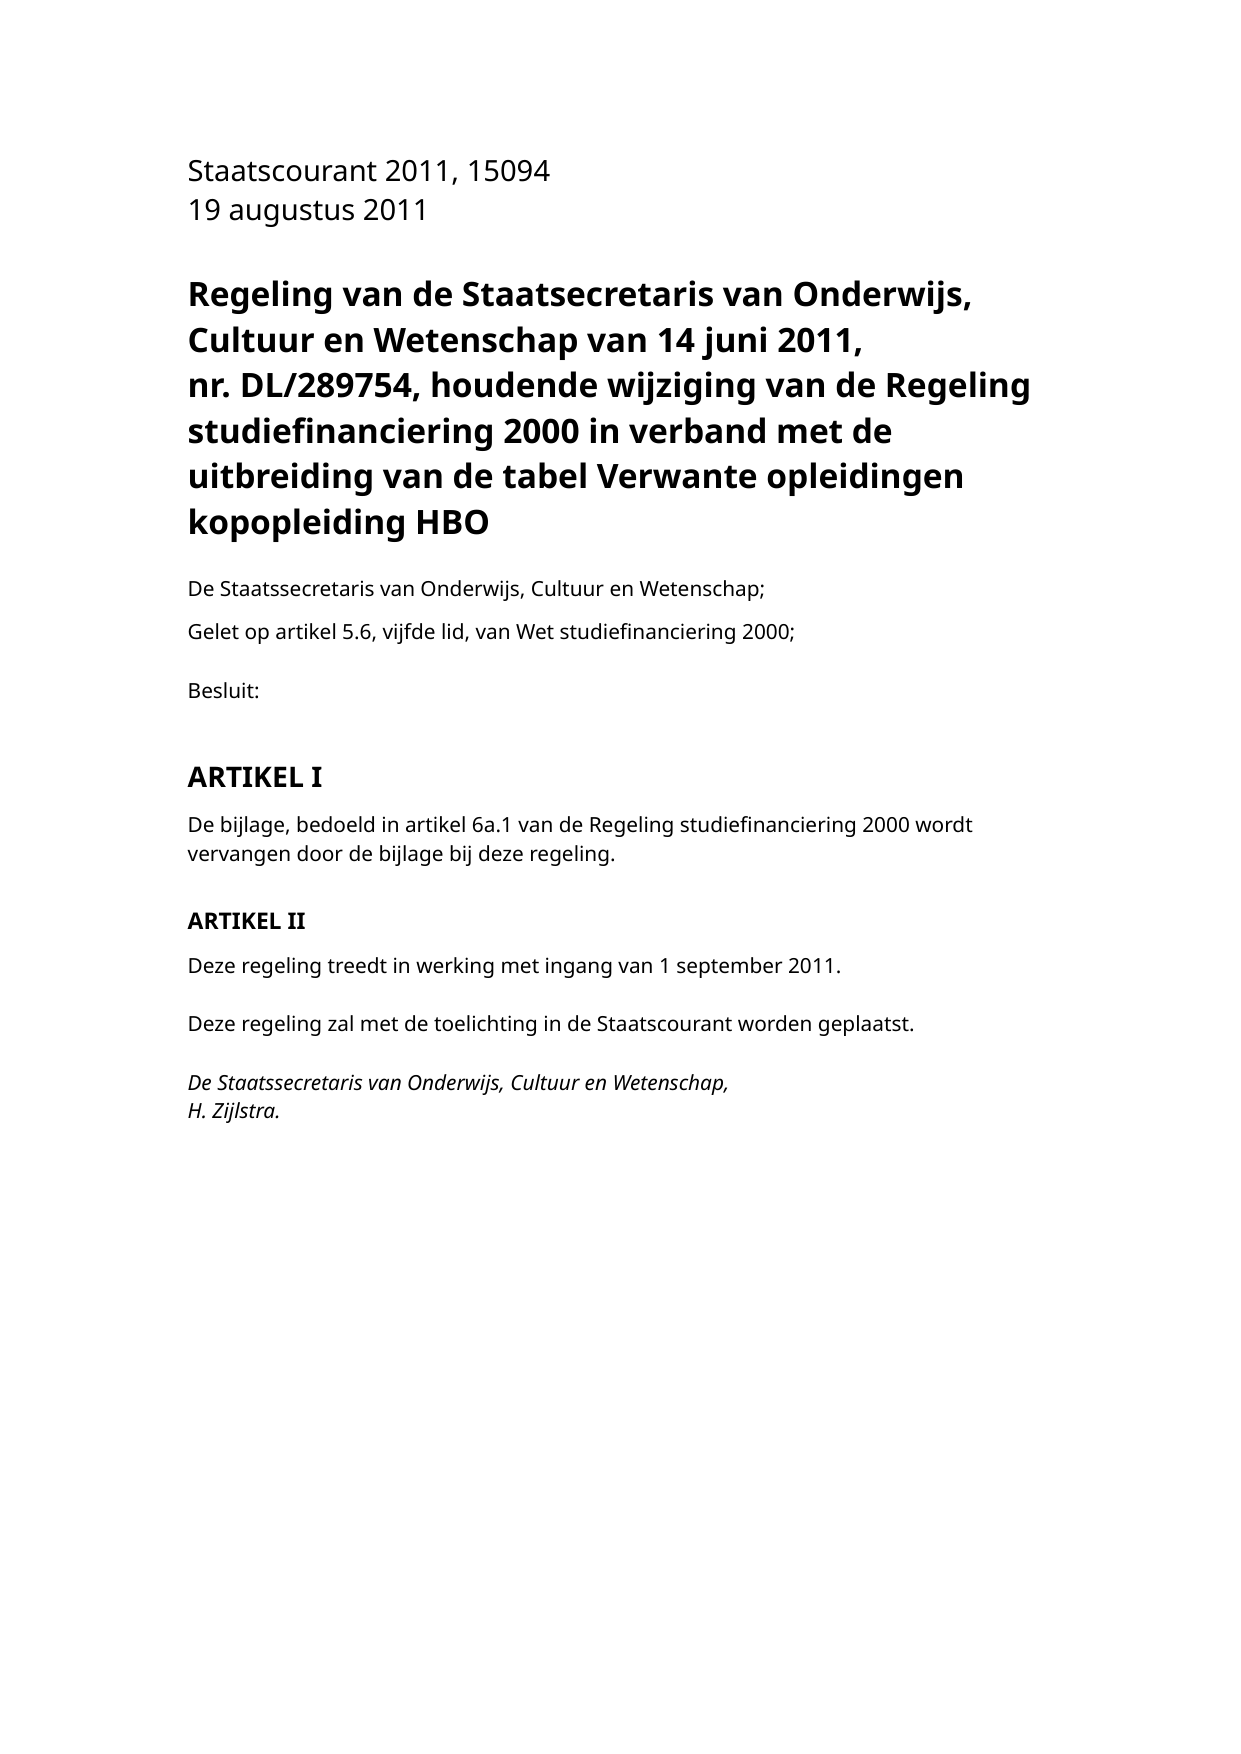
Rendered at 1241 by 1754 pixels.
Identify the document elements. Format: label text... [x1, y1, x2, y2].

text Gelet op artikel 5.6, vijfde lid, van Wet studiefinanciering 2000; [187, 617, 1053, 646]
text 19 augustus 2011 [187, 190, 1053, 229]
text Staatscourant 2011, 15094 [187, 150, 1053, 190]
text De Staatssecretaris van Onderwijs, Cultuur en Wetenschap, [187, 1068, 1053, 1096]
subtitle Regeling van de Staatsecretaris van Onderwijs, Cultuur en Wetenschap van 14 juni 2011, nr. DL/289754, houdende wijziging van de Regeling studiefinanciering 2000 in verband met de uitbreiding van de tabel Verwante opleidingen kopopleiding HBO [187, 271, 1053, 544]
text Deze regeling zal met de toelichting in de Staatscourant worden geplaatst. [187, 1009, 1053, 1038]
text Deze regeling treedt in werking met ingang van 1 september 2011. [187, 951, 1053, 979]
text Besluit: [187, 676, 1053, 704]
subtitle ARTIKEL I [187, 757, 1053, 795]
subtitle ARTIKEL II [187, 905, 1053, 936]
text De Staatssecretaris van Onderwijs, Cultuur en Wetenschap; [187, 574, 1053, 602]
text De bijlage, bedoeld in artikel 6a.1 van de Regeling studiefinanciering 2000 wordt vervangen door de bijlage bij deze regeling. [187, 810, 1053, 867]
text H. Zijlstra. [187, 1096, 1053, 1125]
